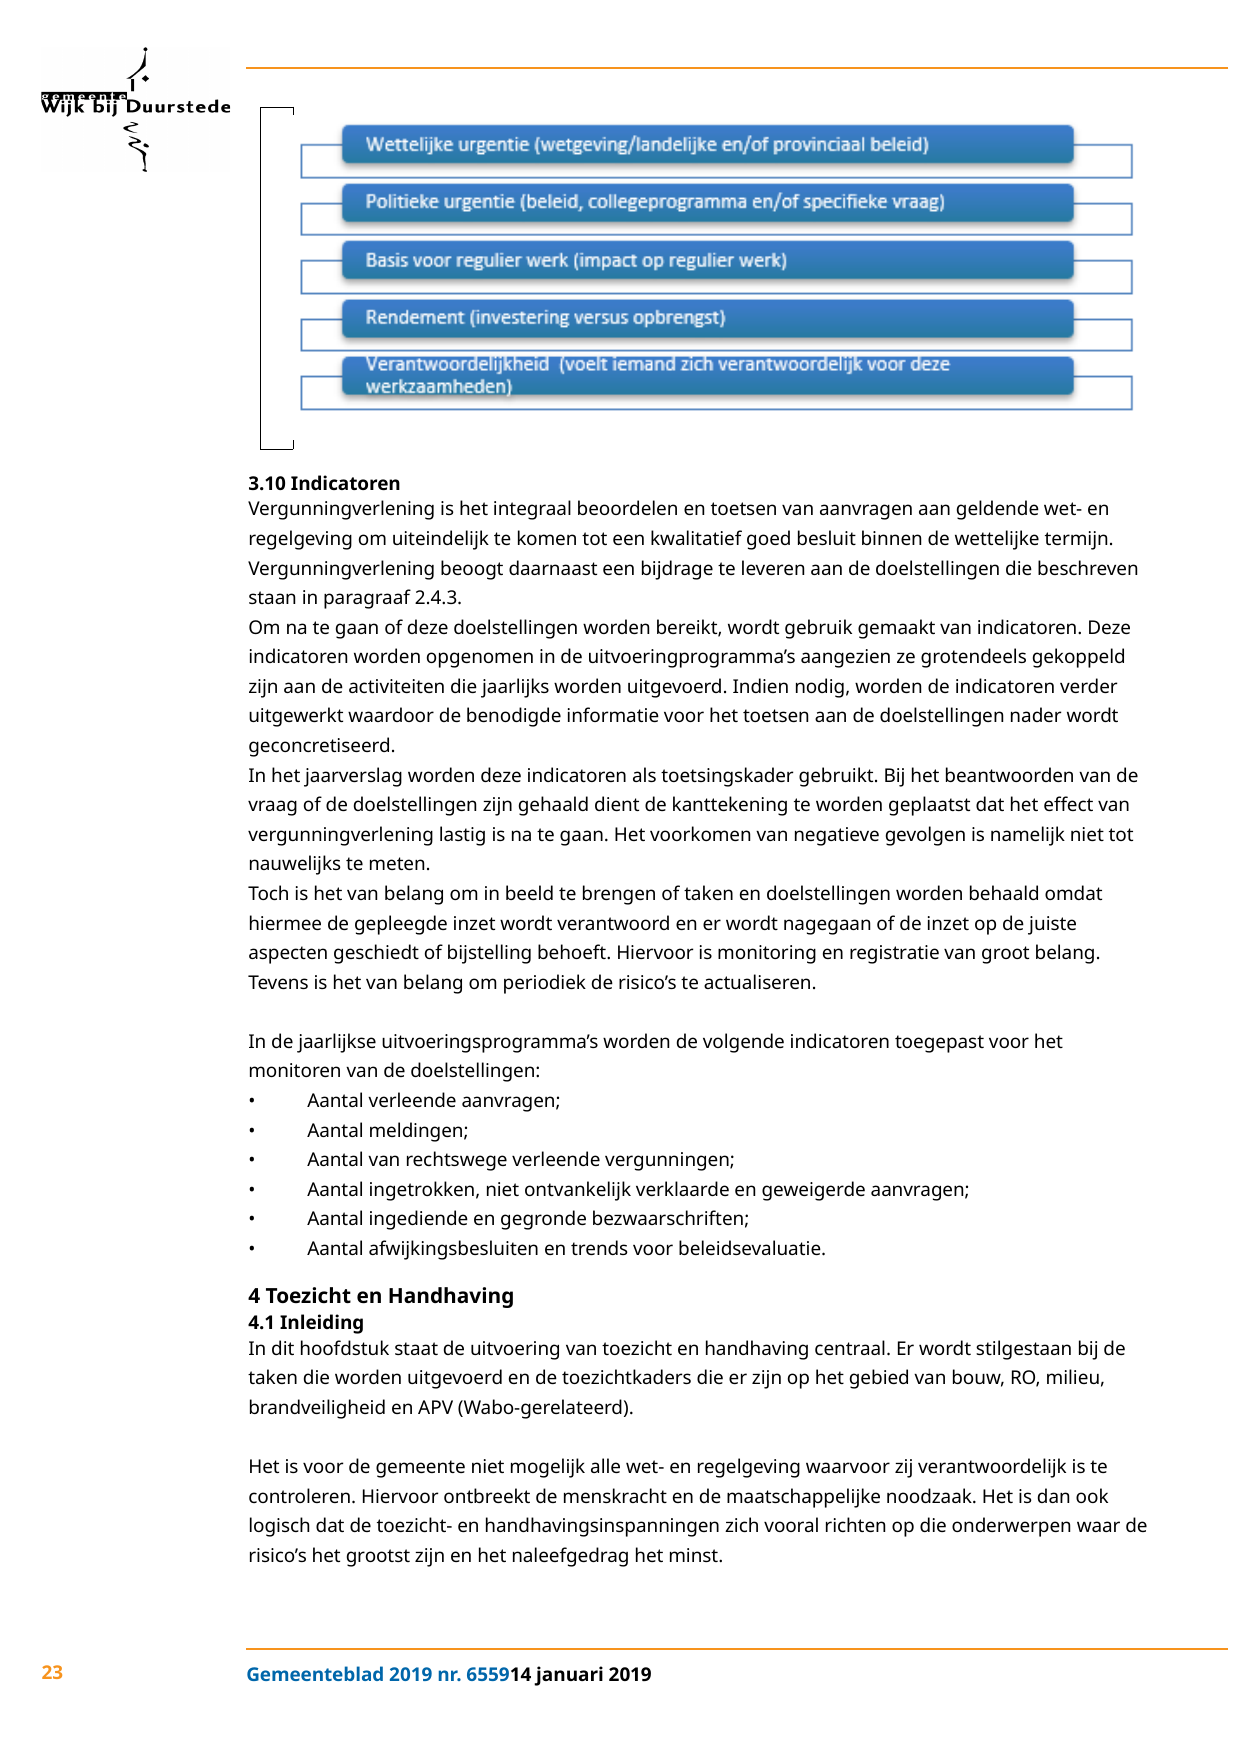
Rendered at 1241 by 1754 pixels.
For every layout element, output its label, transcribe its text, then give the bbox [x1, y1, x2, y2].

text 3.10 Indicatoren [248, 470, 1152, 496]
text Toch is het van belang om in beeld te brengen of taken en doelstellingen worden behaald omdat hiermee de gepleegde inzet wordt verantwoord en er wordt nagegaan of de inzet op de juiste aspecten geschiedt of bijstelling behoeft. Hiervoor is monitoring en registratie van groot belang. Tevens is het van belang om periodiek de risico’s te actualiseren. [248, 880, 1152, 995]
text 4 Toezicht en Handhaving [248, 1281, 1152, 1309]
text Het is voor de gemeente niet mogelijk alle wet- en regelgeving waarvoor zij verantwoordelijk is te controleren. Hiervoor ontbreekt de menskracht en de maatschappelijke noodzaak. Het is dan ook logisch dat de toezicht- en handhavingsinspanningen zich vooral richten op die onderwerpen waar de risico’s het grootst zijn en het naleefgedrag het minst. [248, 1453, 1152, 1568]
text In dit hoofdstuk staat de uitvoering van toezicht en handhaving centraal. Er wordt stilgestaan bij de taken die worden uitgevoerd en de toezichtkaders die er zijn op het gebied van bouw, RO, milieu, brandveiligheid en APV (Wabo-gerelateerd). [248, 1335, 1152, 1420]
text Vergunningverlening is het integraal beoordelen en toetsen van aanvragen aan geldende wet- en regelgeving om uiteindelijk te komen tot een kwalitatief goed besluit binnen de wettelijke termijn. Vergunningverlening beoogt daarnaast een bijdrage te leveren aan de doelstellingen die beschreven staan in paragraaf 2.4.3. [248, 496, 1152, 610]
text In de jaarlijkse uitvoeringsprogramma’s worden de volgende indicatoren toegepast voor het monitoren van de doelstellingen: [248, 1028, 1152, 1083]
picture [41, 47, 231, 172]
text 4.1 Inleiding [248, 1309, 1152, 1335]
text Om na te gaan of deze doelstellingen worden bereikt, wordt gebruik gemaakt van indicatoren. Deze indicatoren worden opgenomen in de uitvoeringprogramma’s aangezien ze grotendeels gekoppeld zijn aan de activiteiten die jaarlijks worden uitgevoerd. Indien nodig, worden de indicatoren verder uitgewerkt waardoor de benodigde informatie voor het toetsen aan de doelstellingen nader wordt geconcretiseerd. [248, 614, 1152, 758]
list Aantal van rechtswege verleende vergunningen; [248, 1146, 1152, 1172]
list Aantal ingetrokken, niet ontvankelijk verklaarde en geweigerde aanvragen; [248, 1176, 1152, 1202]
list Aantal ingediende en gegronde bezwaarschriften; [248, 1206, 1152, 1231]
text In het jaarverslag worden deze indicatoren als toetsingskader gebruikt. Bij het beantwoorden van de vraag of de doelstellingen zijn gehaald dient de kanttekening te worden geplaatst dat het effect van vergunningverlening lastig is na te gaan. Het voorkomen van negatieve gevolgen is namelijk niet tot nauwelijks te meten. [248, 762, 1152, 876]
list Aantal afwijkingsbesluiten en trends voor beleidsevaluatie. [248, 1235, 1152, 1261]
picture [268, 115, 1173, 440]
list Aantal verleende aanvragen; [248, 1087, 1152, 1113]
list Aantal meldingen; [248, 1117, 1152, 1143]
